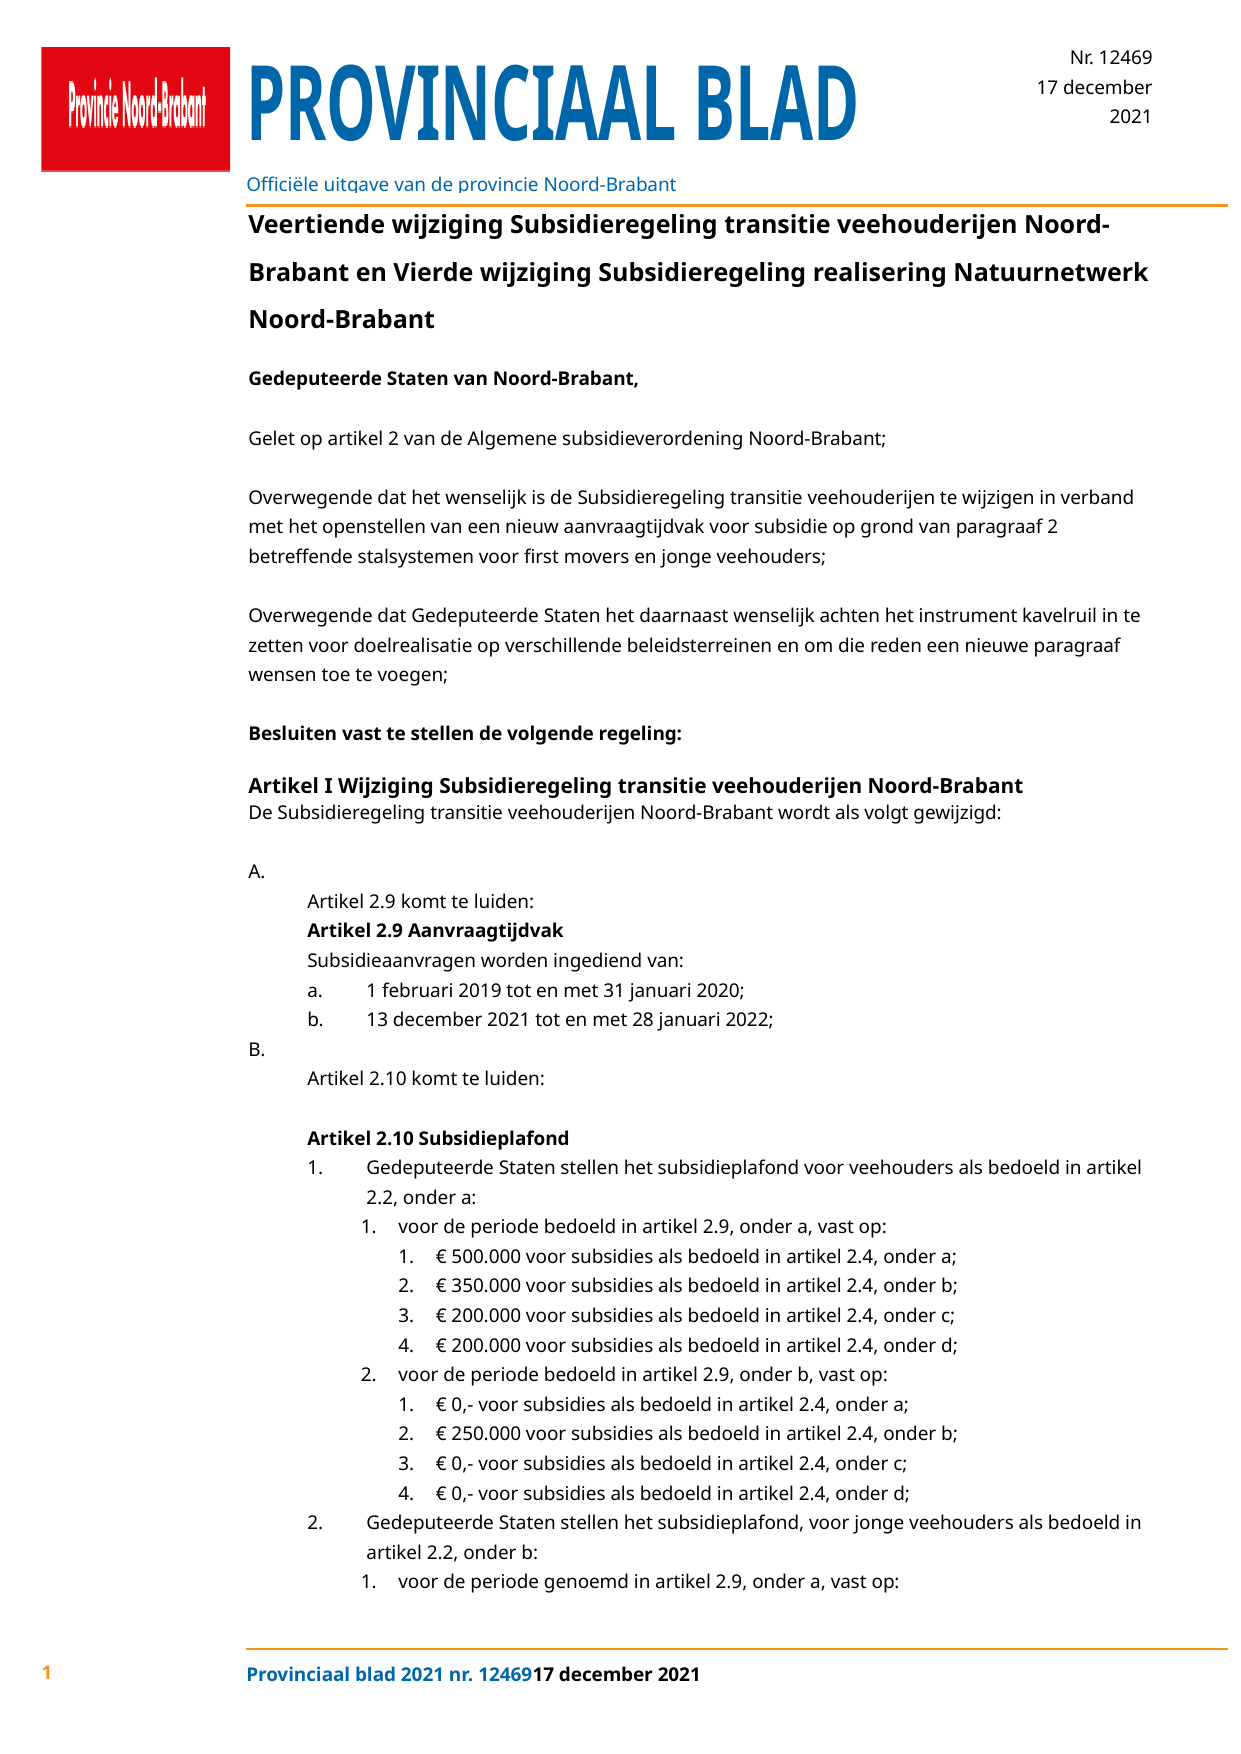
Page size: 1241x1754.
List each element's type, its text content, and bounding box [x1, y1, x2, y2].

list € 250.000 voor subsidies als bedoeld in artikel 2.4, onder b; [398, 1421, 1152, 1446]
list voor de periode bedoeld in artikel 2.9, onder a, vast op: [361, 1213, 1152, 1239]
list € 0,- voor subsidies als bedoeld in artikel 2.4, onder d; [398, 1480, 1152, 1506]
list Artikel 2.9 komt te luiden: [248, 888, 1152, 914]
list Gedeputeerde Staten stellen het subsidieplafond voor veehouders als bedoeld in artikel 2.2, onder a: [307, 1154, 1152, 1210]
text Artikel I Wijziging Subsidieregeling transitie veehouderijen Noord-Brabant [248, 771, 1152, 799]
list Artikel 2.10 Subsidieplafond [248, 1125, 1152, 1151]
text Overwegende dat Gedeputeerde Staten het daarnaast wenselijk achten het instrument kavelruil in te zetten voor doelrealisatie op verschillende beleidsterreinen en om die reden een nieuwe paragraaf wensen toe te voegen; [248, 602, 1152, 687]
list 13 december 2021 tot en met 28 januari 2022; [307, 1006, 1152, 1032]
list 1 februari 2019 tot en met 31 januari 2020; [307, 977, 1152, 1003]
text Besluiten vast te stellen de volgende regeling: [248, 721, 1152, 746]
list Subsidieaanvragen worden ingediend van: [248, 947, 1152, 973]
list Gedeputeerde Staten stellen het subsidieplafond, voor jonge veehouders als bedoeld in artikel 2.2, onder b: [307, 1509, 1152, 1565]
list € 200.000 voor subsidies als bedoeld in artikel 2.4, onder c; [398, 1302, 1152, 1328]
list voor de periode genoemd in artikel 2.9, onder a, vast op: [361, 1568, 1152, 1594]
text Overwegende dat het wenselijk is de Subsidieregeling transitie veehouderijen te wijzigen in verband met het openstellen van een nieuw aanvraagtijdvak voor subsidie op grond van paragraaf 2 betreffende stalsystemen voor first movers en jonge veehouders; [248, 484, 1152, 569]
list voor de periode bedoeld in artikel 2.9, onder b, vast op: [361, 1361, 1152, 1387]
text De Subsidieregeling transitie veehouderijen Noord-Brabant wordt als volgt gewijzigd: [248, 799, 1152, 825]
list € 200.000 voor subsidies als bedoeld in artikel 2.4, onder d; [398, 1332, 1152, 1358]
list € 0,- voor subsidies als bedoeld in artikel 2.4, onder a; [398, 1391, 1152, 1417]
text Gedeputeerde Staten van Noord-Brabant, [248, 366, 1152, 391]
list Artikel 2.9 Aanvraagtijdvak [248, 918, 1152, 943]
picture [41, 47, 231, 172]
list Artikel 2.10 komt te luiden: [248, 1066, 1152, 1091]
list € 350.000 voor subsidies als bedoeld in artikel 2.4, onder b; [398, 1273, 1152, 1298]
list € 0,- voor subsidies als bedoeld in artikel 2.4, onder c; [398, 1450, 1152, 1476]
text Gelet op artikel 2 van de Algemene subsidieverordening Noord-Brabant; [248, 425, 1152, 450]
text Veertiende wijziging Subsidieregeling transitie veehouderijen Noord-Brabant en Vierde wijziging Subsidieregeling realisering Natuurnetwerk Noord-Brabant [248, 207, 1152, 336]
list € 500.000 voor subsidies als bedoeld in artikel 2.4, onder a; [398, 1243, 1152, 1269]
